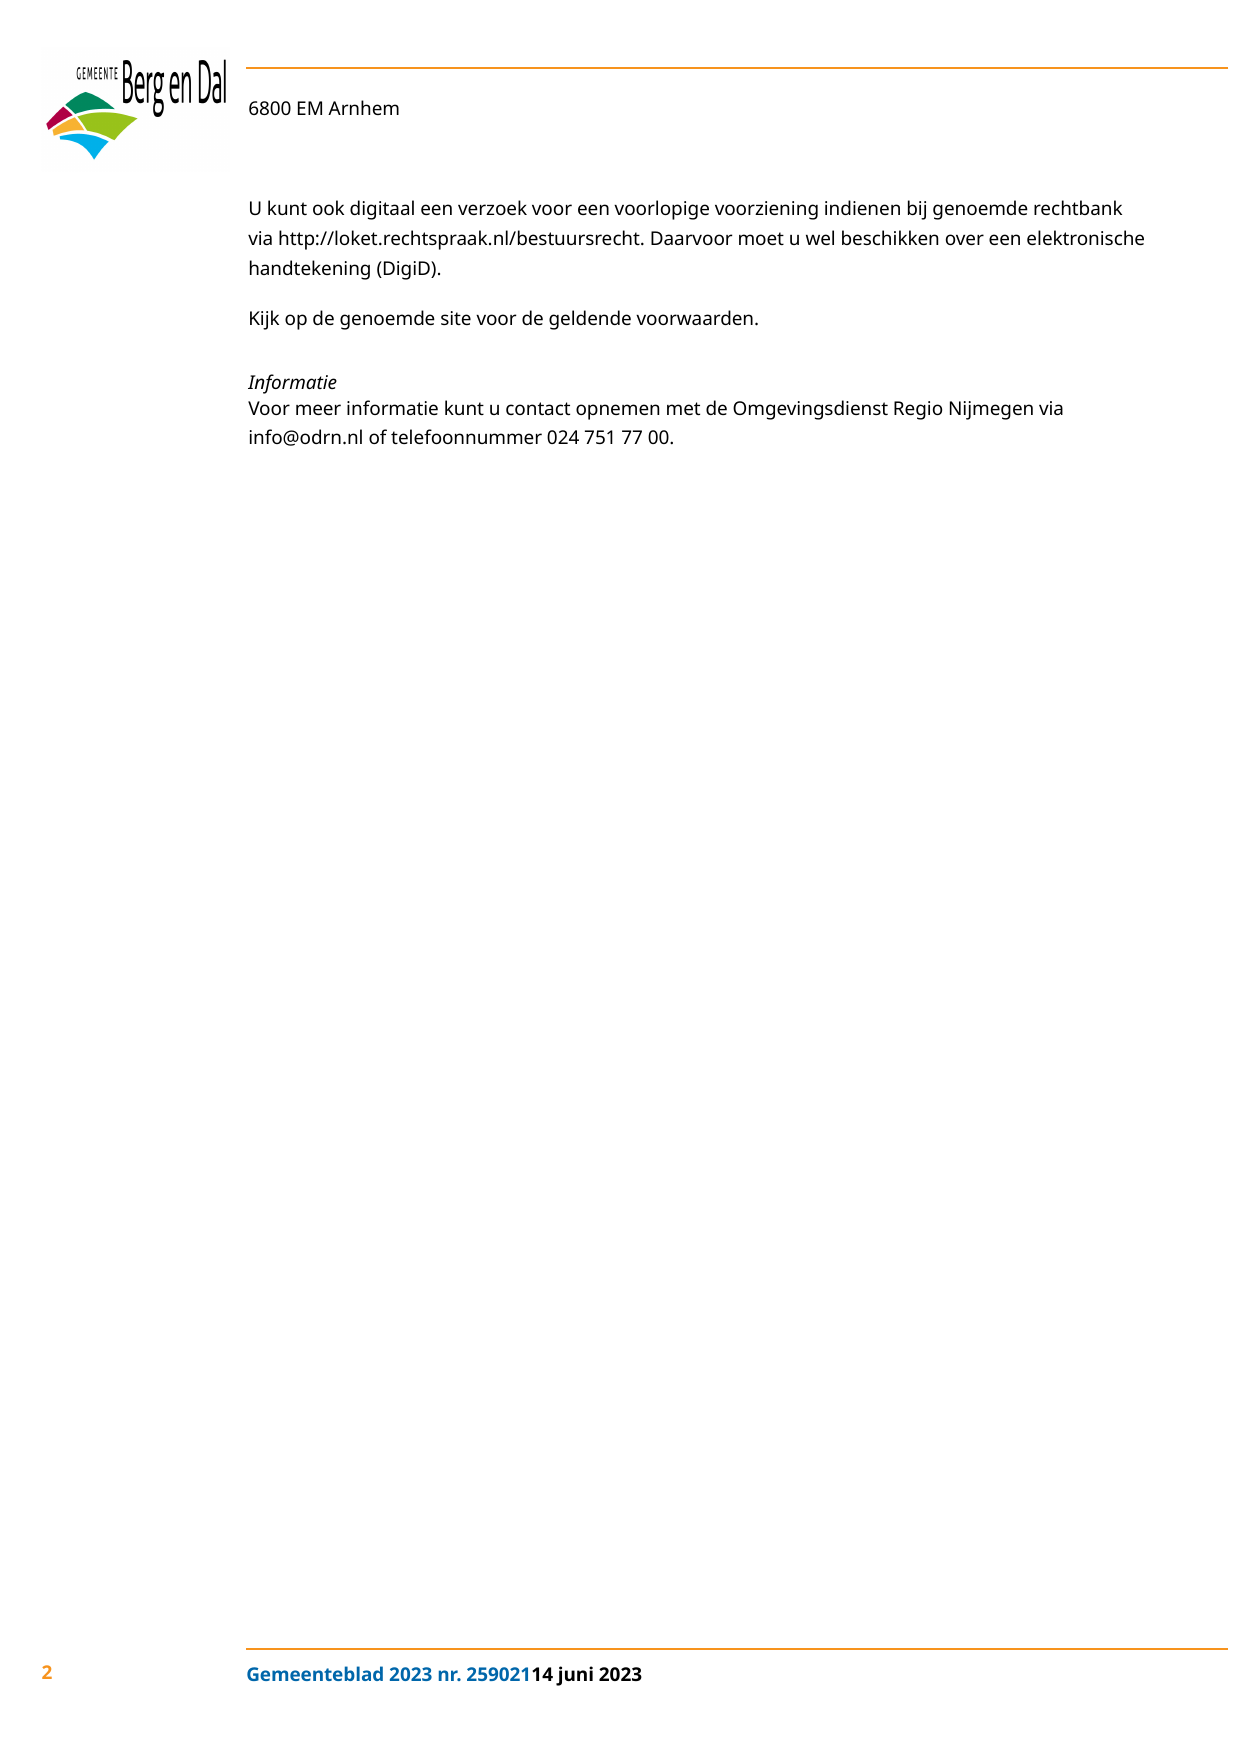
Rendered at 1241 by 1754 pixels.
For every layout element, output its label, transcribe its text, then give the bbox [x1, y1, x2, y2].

text Kijk op de genoemde site voor de geldende voorwaarden. [248, 305, 1152, 331]
text 6800 EM Arnhem [248, 95, 1152, 121]
text U kunt ook digitaal een verzoek voor een voorlopige voorziening indienen bij genoemde rechtbank via http://loket.rechtspraak.nl/bestuursrecht. Daarvoor moet u wel beschikken over een elektronische handtekening (DigiD). [248, 196, 1152, 281]
text Informatie [248, 369, 1152, 395]
text Voor meer informatie kunt u contact opnemen met de Omgevingsdienst Regio Nijmegen via info@odrn.nl of telefoonnummer 024 751 77 00. [248, 395, 1152, 450]
picture [41, 47, 231, 172]
